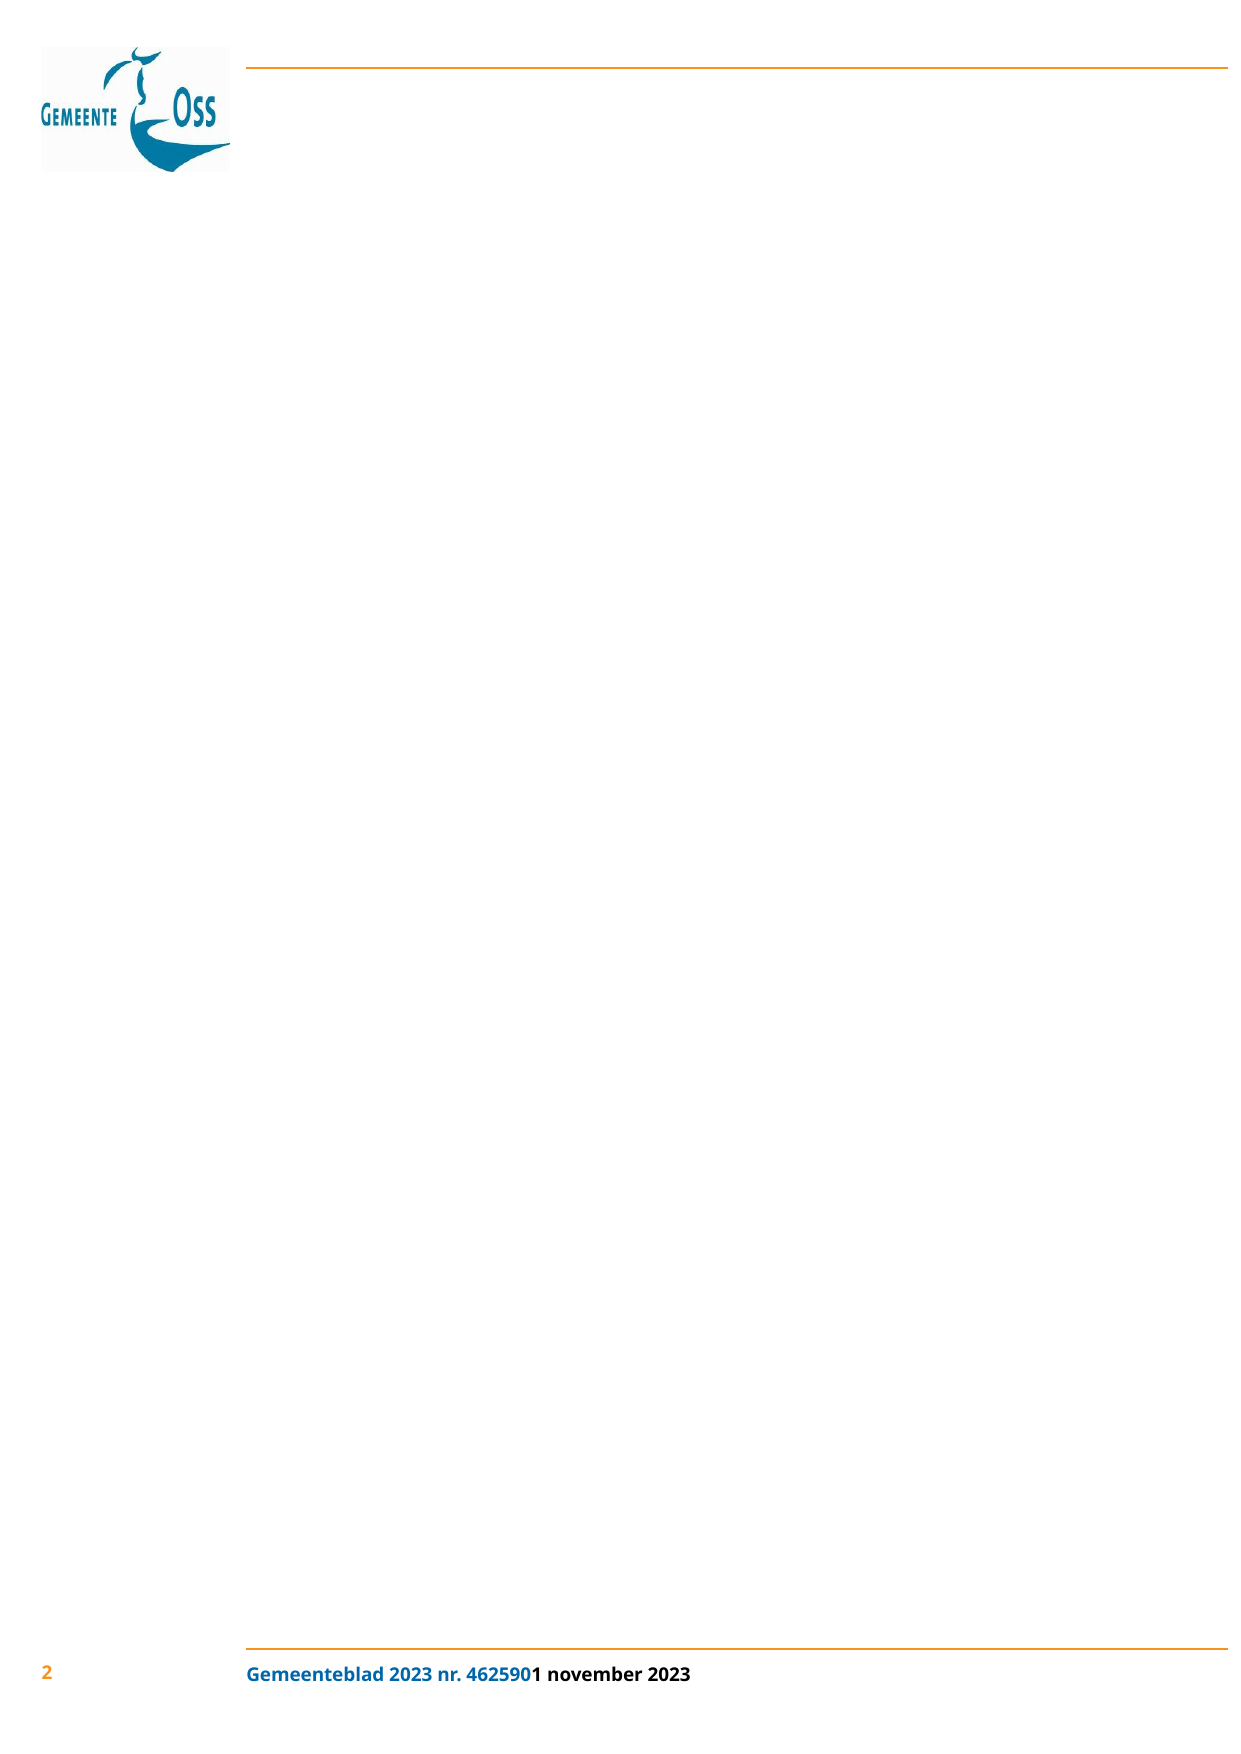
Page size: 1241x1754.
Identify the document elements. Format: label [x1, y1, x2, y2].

picture [41, 47, 231, 172]
